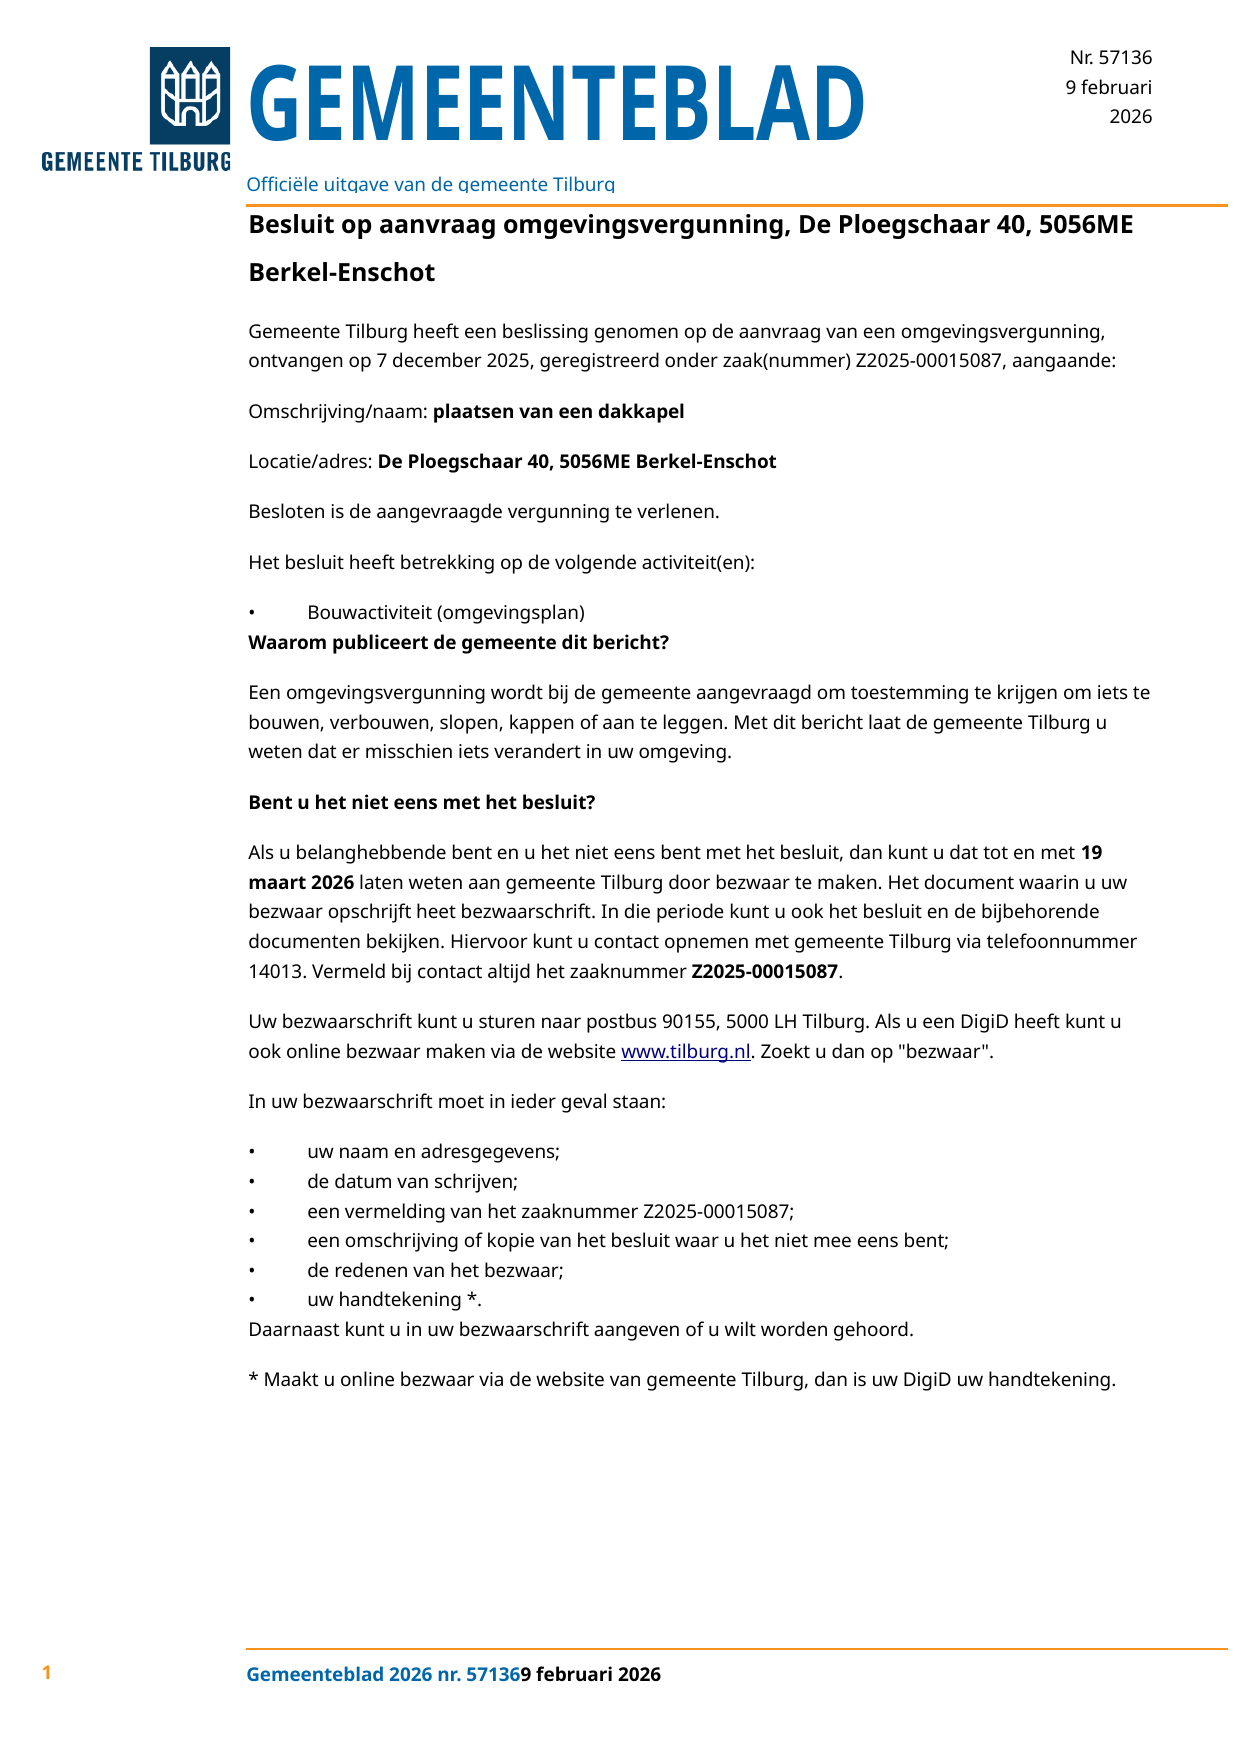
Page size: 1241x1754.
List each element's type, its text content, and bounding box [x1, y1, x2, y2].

text Besluit op aanvraag omgevingsvergunning, De Ploegschaar 40, 5056ME Berkel-Enschot [248, 207, 1152, 288]
text Het besluit heeft betrekking op de volgende activiteit(en): [248, 549, 1152, 575]
text Gemeente Tilburg heeft een beslissing genomen op de aanvraag van een omgevingsvergunning, ontvangen op 7 december 2025, geregistreerd onder zaak(nummer) Z2025-00015087, aangaande: [248, 318, 1152, 373]
text Omschrijving/naam: plaatsen van een dakkapel [248, 398, 1152, 424]
text Uw bezwaarschrift kunt u sturen naar postbus 90155, 5000 LH Tilburg. Als u een DigiD heeft kunt u ook online bezwaar maken via de website www.tilburg.nl. Zoekt u dan op "bezwaar". [248, 1008, 1152, 1064]
text Bent u het niet eens met het besluit? [248, 789, 1152, 815]
list Bouwactiviteit (omgevingsplan) [248, 599, 1152, 625]
text Waarom publiceert de gemeente dit bericht? [248, 629, 1152, 655]
text Een omgevingsvergunning wordt bij de gemeente aangevraagd om toestemming te krijgen om iets te bouwen, verbouwen, slopen, kappen of aan te leggen. Met dit bericht laat de gemeente Tilburg u weten dat er misschien iets verandert in uw omgeving. [248, 679, 1152, 764]
text Als u belanghebbende bent en u het niet eens bent met het besluit, dan kunt u dat tot en met 19 maart 2026 laten weten aan gemeente Tilburg door bezwaar te maken. Het document waarin u uw bezwaar opschrijft heet bezwaarschrift. In die periode kunt u ook het besluit en de bijbehorende documenten bekijken. Hiervoor kunt u contact opnemen met gemeente Tilburg via telefoonnummer 14013. Vermeld bij contact altijd het zaaknummer Z2025-00015087. [248, 839, 1152, 984]
picture [41, 47, 231, 172]
list een vermelding van het zaaknummer Z2025-00015087; [248, 1198, 1152, 1224]
list de redenen van het bezwaar; [248, 1257, 1152, 1283]
list uw handtekening *. [248, 1287, 1152, 1312]
text Daarnaast kunt u in uw bezwaarschrift aangeven of u wilt worden gehoord. [248, 1316, 1152, 1342]
text Besloten is de aangevraagde vergunning te verlenen. [248, 499, 1152, 524]
list de datum van schrijven; [248, 1168, 1152, 1194]
text In uw bezwaarschrift moet in ieder geval staan: [248, 1088, 1152, 1114]
text * Maakt u online bezwaar via de website van gemeente Tilburg, dan is uw DigiD uw handtekening. [248, 1367, 1152, 1392]
list een omschrijving of kopie van het besluit waar u het niet mee eens bent; [248, 1227, 1152, 1253]
list uw naam en adresgegevens; [248, 1139, 1152, 1164]
text Locatie/adres: De Ploegschaar 40, 5056ME Berkel-Enschot [248, 448, 1152, 474]
